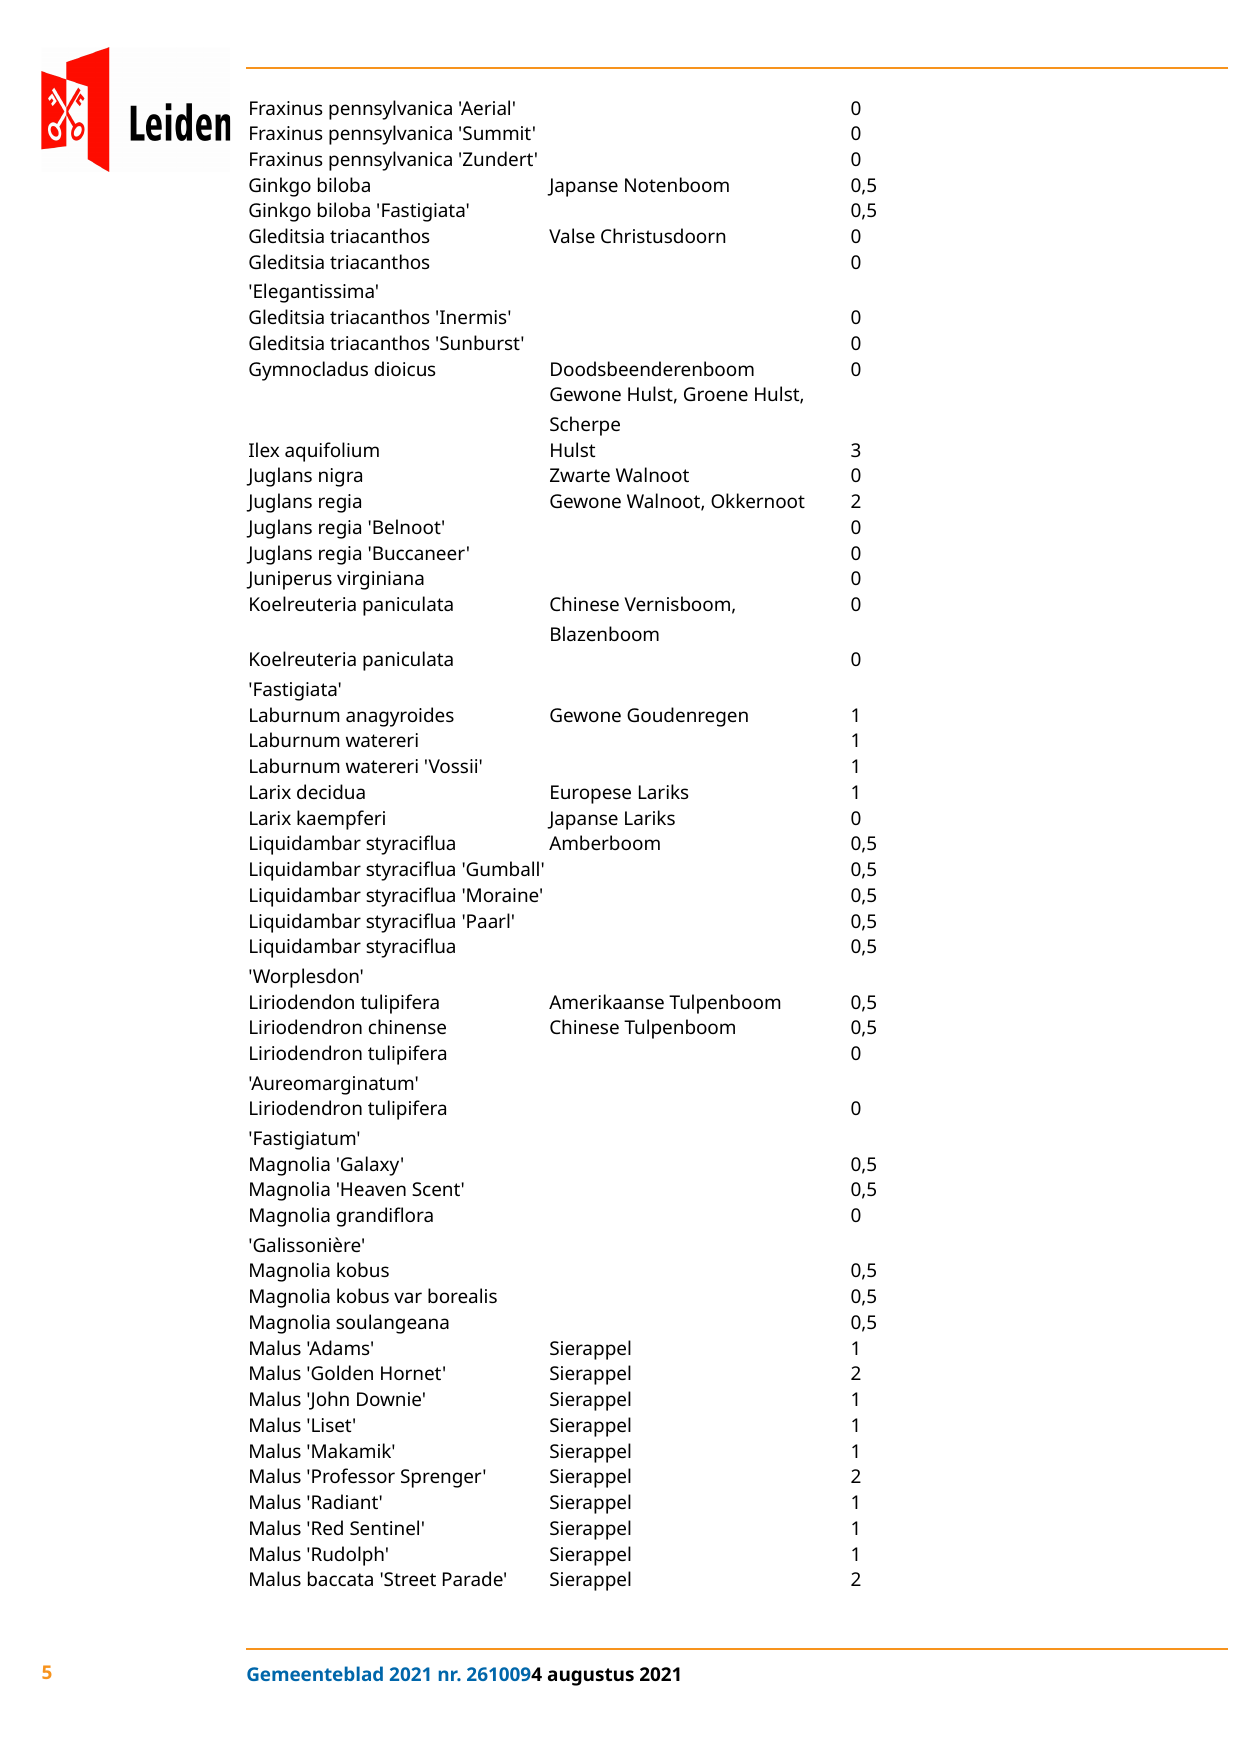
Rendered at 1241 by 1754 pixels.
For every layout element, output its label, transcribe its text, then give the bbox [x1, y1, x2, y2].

table_cell Fraxinus pennsylvanica 'Summit' [248, 121, 549, 146]
table_cell Amberboom [549, 831, 850, 856]
table_cell Gleditsia triacanthos 'Sunburst' [248, 330, 549, 356]
table_cell [549, 305, 850, 330]
table_cell Malus 'Golden Hornet' [248, 1361, 549, 1386]
table_cell 0 [850, 121, 1152, 146]
table_cell 1 [850, 1412, 1152, 1438]
table_cell [549, 121, 850, 146]
table_cell Magnolia 'Galaxy' [248, 1151, 549, 1177]
table_cell Liquidambar styraciflua 'Paarl' [248, 908, 549, 933]
table_cell 0 [850, 591, 1152, 647]
table_cell Ginkgo biloba 'Fastigiata' [248, 198, 549, 223]
table_cell 1 [850, 1541, 1152, 1566]
table_cell Sierappel [549, 1489, 850, 1515]
table_cell Sierappel [549, 1335, 850, 1361]
table_cell 0 [850, 356, 1152, 382]
table_cell [549, 1151, 850, 1177]
table_cell [549, 249, 850, 304]
table_cell Ilex aquifolium [248, 437, 549, 463]
table_cell Liquidambar styraciflua 'Gumball' [248, 856, 549, 882]
table_cell Gleditsia triacanthos [248, 224, 549, 249]
table_cell Sierappel [549, 1438, 850, 1463]
table_cell Juniperus virginiana [248, 566, 549, 591]
table_cell 3 [850, 437, 1152, 463]
table_cell 0 [850, 330, 1152, 356]
table_cell 0 [850, 249, 1152, 304]
table_cell Laburnum anagyroides [248, 702, 549, 728]
table_cell Liriodendron tulipifera 'Fastigiatum' [248, 1096, 549, 1151]
table_cell Gymnocladus dioicus [248, 356, 549, 382]
table_cell Ginkgo biloba [248, 172, 549, 198]
table_cell [549, 647, 850, 702]
table_cell 0,5 [850, 882, 1152, 908]
table_cell 0 [850, 514, 1152, 540]
table_cell Liriodendron chinense [248, 1015, 549, 1040]
table_cell 0 [850, 305, 1152, 330]
table_cell Valse Christusdoorn [549, 224, 850, 249]
table_cell Fraxinus pennsylvanica 'Zundert' [248, 146, 549, 172]
table_cell Juglans regia 'Buccaneer' [248, 540, 549, 566]
table_cell 1 [850, 1335, 1152, 1361]
table_cell 1 [850, 779, 1152, 805]
table_cell Magnolia 'Heaven Scent' [248, 1177, 549, 1202]
table_cell Gewone Hulst, Groene Hulst, Scherpe [549, 382, 850, 437]
table_cell [248, 382, 549, 437]
table_cell Laburnum watereri [248, 728, 549, 753]
table_cell [549, 728, 850, 753]
table_cell 0,5 [850, 172, 1152, 198]
table_cell Malus baccata 'Street Parade' [248, 1566, 549, 1592]
table_cell 0,5 [850, 1151, 1152, 1177]
table_cell Malus 'Rudolph' [248, 1541, 549, 1566]
table_cell 0,5 [850, 198, 1152, 223]
table_cell 0 [850, 463, 1152, 488]
table_cell Sierappel [549, 1541, 850, 1566]
table_cell [549, 934, 850, 989]
table_cell Juglans regia 'Belnoot' [248, 514, 549, 540]
table_cell Zwarte Walnoot [549, 463, 850, 488]
table_cell Malus 'Liset' [248, 1412, 549, 1438]
table_cell [549, 856, 850, 882]
table_cell Magnolia soulangeana [248, 1309, 549, 1335]
table_cell 0,5 [850, 831, 1152, 856]
table_cell 0,5 [850, 1309, 1152, 1335]
table_cell [549, 908, 850, 933]
table_cell 1 [850, 728, 1152, 753]
table_cell Malus 'Adams' [248, 1335, 549, 1361]
table_cell Malus 'Professor Sprenger' [248, 1464, 549, 1489]
table_cell [549, 95, 850, 121]
table_cell 0,5 [850, 1258, 1152, 1283]
table_cell Hulst [549, 437, 850, 463]
table_cell Liquidambar styraciflua [248, 831, 549, 856]
table_cell 2 [850, 1361, 1152, 1386]
table_cell 0,5 [850, 934, 1152, 989]
table_cell Doodsbeenderenboom [549, 356, 850, 382]
picture [41, 47, 231, 172]
table_cell 1 [850, 1438, 1152, 1463]
table_cell Magnolia kobus [248, 1258, 549, 1283]
table_cell 0,5 [850, 1177, 1152, 1202]
table_cell [549, 754, 850, 779]
table_cell [549, 1284, 850, 1309]
table_cell Koelreuteria paniculata 'Fastigiata' [248, 647, 549, 702]
table_cell 2 [850, 1566, 1152, 1592]
table_cell Juglans nigra [248, 463, 549, 488]
table_cell Sierappel [549, 1361, 850, 1386]
table_cell 1 [850, 1489, 1152, 1515]
table_cell 0 [850, 1203, 1152, 1258]
table_cell [549, 514, 850, 540]
table_cell Sierappel [549, 1515, 850, 1541]
table_cell Gleditsia triacanthos 'Inermis' [248, 305, 549, 330]
table_cell Malus 'Makamik' [248, 1438, 549, 1463]
table_cell 1 [850, 1515, 1152, 1541]
table_cell Laburnum watereri 'Vossii' [248, 754, 549, 779]
table_cell 0,5 [850, 856, 1152, 882]
table_cell Liriodendon tulipifera [248, 989, 549, 1014]
table_cell [549, 882, 850, 908]
table_cell Koelreuteria paniculata [248, 591, 549, 647]
table_cell Gewone Walnoot, Okkernoot [549, 489, 850, 514]
table_cell 2 [850, 1464, 1152, 1489]
table_cell 1 [850, 702, 1152, 728]
table_cell [549, 1040, 850, 1096]
table_cell Magnolia kobus var borealis [248, 1284, 549, 1309]
table_cell Malus 'Radiant' [248, 1489, 549, 1515]
table_cell Larix decidua [248, 779, 549, 805]
table_cell Liquidambar styraciflua 'Moraine' [248, 882, 549, 908]
table_cell Chinese Vernisboom, Blazenboom [549, 591, 850, 647]
table_cell Malus 'John Downie' [248, 1386, 549, 1412]
table_cell 0 [850, 146, 1152, 172]
table_cell Gewone Goudenregen [549, 702, 850, 728]
table_cell [549, 1258, 850, 1283]
table_cell Sierappel [549, 1386, 850, 1412]
table_cell [549, 1177, 850, 1202]
table_cell [549, 330, 850, 356]
table_cell 0 [850, 1096, 1152, 1151]
table_cell 0 [850, 95, 1152, 121]
table_cell [549, 146, 850, 172]
table_cell Gleditsia triacanthos 'Elegantissima' [248, 249, 549, 304]
table_cell Japanse Lariks [549, 805, 850, 831]
table_cell [549, 1203, 850, 1258]
table_cell 0,5 [850, 1284, 1152, 1309]
table_cell 1 [850, 754, 1152, 779]
table_cell Sierappel [549, 1412, 850, 1438]
table_cell 0 [850, 540, 1152, 566]
table_cell Magnolia grandiflora 'Galissonière' [248, 1203, 549, 1258]
table_cell 0 [850, 1040, 1152, 1096]
table_cell Juglans regia [248, 489, 549, 514]
table_cell [850, 382, 1152, 437]
table_cell 0,5 [850, 1015, 1152, 1040]
table_cell [549, 566, 850, 591]
table_cell 0,5 [850, 989, 1152, 1014]
table_cell [549, 540, 850, 566]
table_cell 0,5 [850, 908, 1152, 933]
table_cell Liquidambar styraciflua 'Worplesdon' [248, 934, 549, 989]
table_cell 0 [850, 566, 1152, 591]
table_cell Japanse Notenboom [549, 172, 850, 198]
table_cell Amerikaanse Tulpenboom [549, 989, 850, 1014]
table_cell 0 [850, 224, 1152, 249]
table_cell Sierappel [549, 1464, 850, 1489]
table_cell Liriodendron tulipifera 'Aureomarginatum' [248, 1040, 549, 1096]
table_cell 0 [850, 647, 1152, 702]
table_cell Sierappel [549, 1566, 850, 1592]
table_cell Chinese Tulpenboom [549, 1015, 850, 1040]
table_cell [549, 198, 850, 223]
table_cell 2 [850, 489, 1152, 514]
table_cell Malus 'Red Sentinel' [248, 1515, 549, 1541]
table_cell Larix kaempferi [248, 805, 549, 831]
table_cell 1 [850, 1386, 1152, 1412]
table_cell Europese Lariks [549, 779, 850, 805]
table_cell 0 [850, 805, 1152, 831]
table_cell Fraxinus pennsylvanica 'Aerial' [248, 95, 549, 121]
table_cell [549, 1309, 850, 1335]
table_cell [549, 1096, 850, 1151]
